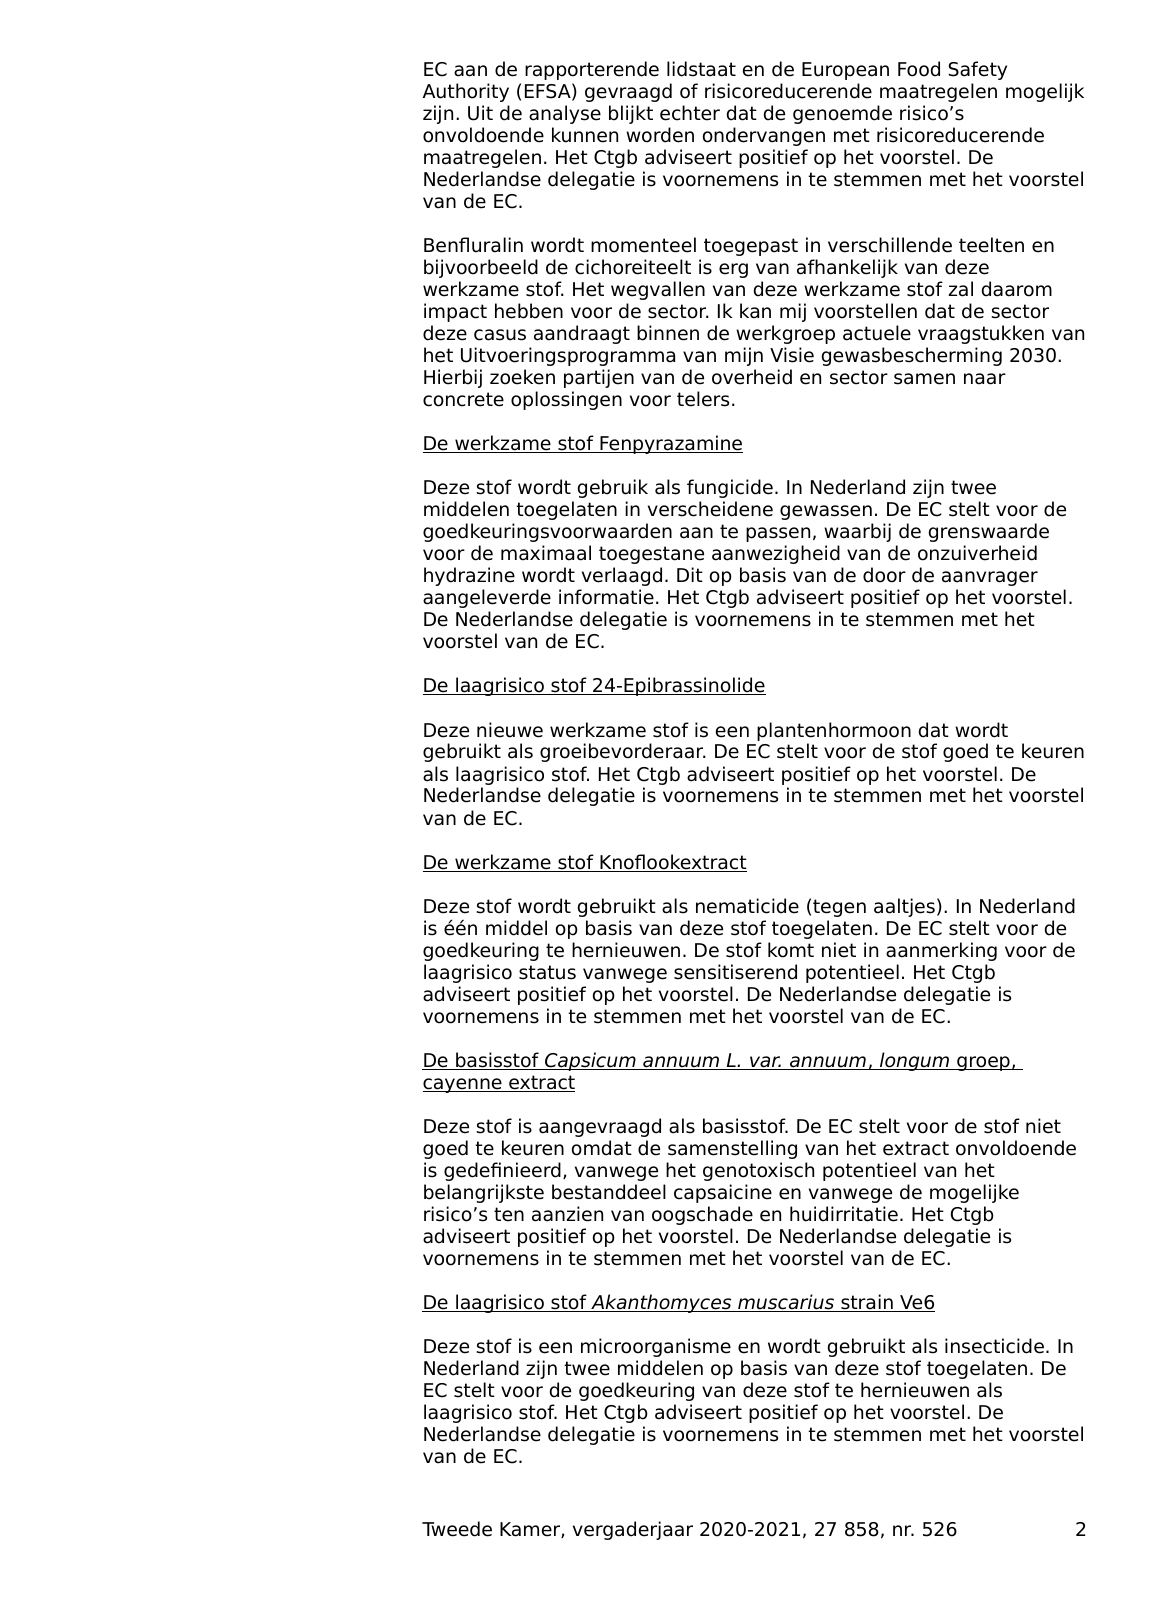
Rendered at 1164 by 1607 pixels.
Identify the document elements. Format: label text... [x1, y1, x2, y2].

text Deze stof is een microorganisme en wordt gebruikt als insecticide. In Nederland zijn twee middelen op basis van deze stof toegelaten. De EC stelt voor de goedkeuring van deze stof te hernieuwen als laagrisico stof. Het Ctgb adviseert positief op het voorstel. De Nederlandse delegatie is voornemens in te stemmen met het voorstel van de EC. [422, 1336, 1087, 1468]
text Benfluralin wordt momenteel toegepast in verschillende teelten en bijvoorbeeld de cichoreiteelt is erg van afhankelijk van deze werkzame stof. Het wegvallen van deze werkzame stof zal daarom impact hebben voor de sector. Ik kan mij voorstellen dat de sector deze casus aandraagt binnen de werkgroep actuele vraagstukken van het Uitvoeringsprogramma van mijn Visie gewasbescherming 2030. Hierbij zoeken partijen van de overheid en sector samen naar concrete oplossingen voor telers. [422, 235, 1087, 411]
subtitle De basisstof Capsicum annuum L. var. annuum, longum groep, cayenne extract [422, 1050, 1087, 1094]
subtitle De laagrisico stof 24-Epibrassinolide [422, 675, 1087, 697]
text Deze nieuwe werkzame stof is een plantenhormoon dat wordt gebruikt als groeibevorderaar. De EC stelt voor de stof goed te keuren als laagrisico stof. Het Ctgb adviseert positief op het voorstel. De Nederlandse delegatie is voornemens in te stemmen met het voorstel van de EC. [422, 719, 1087, 829]
subtitle De laagrisico stof Akanthomyces muscarius strain Ve6 [422, 1292, 1087, 1314]
text Deze stof wordt gebruik als fungicide. In Nederland zijn twee middelen toegelaten in verscheidene gewassen. De EC stelt voor de goedkeuringsvoorwaarden aan te passen, waarbij de grenswaarde voor de maximaal toegestane aanwezigheid van de onzuiverheid hydrazine wordt verlaagd. Dit op basis van de door de aanvrager aangeleverde informatie. Het Ctgb adviseert positief op het voorstel. De Nederlandse delegatie is voornemens in te stemmen met het voorstel van de EC. [422, 477, 1087, 653]
text EC aan de rapporterende lidstaat en de European Food Safety Authority (EFSA) gevraagd of risicoreducerende maatregelen mogelijk zijn. Uit de analyse blijkt echter dat de genoemde risico’s onvoldoende kunnen worden ondervangen met risicoreducerende maatregelen. Het Ctgb adviseert positief op het voorstel. De Nederlandse delegatie is voornemens in te stemmen met het voorstel van de EC. [422, 59, 1087, 213]
text Deze stof wordt gebruikt als nematicide (tegen aaltjes). In Nederland is één middel op basis van deze stof toegelaten. De EC stelt voor de goedkeuring te hernieuwen. De stof komt niet in aanmerking voor de laagrisico status vanwege sensitiserend potentieel. Het Ctgb adviseert positief op het voorstel. De Nederlandse delegatie is voornemens in te stemmen met het voorstel van de EC. [422, 896, 1087, 1028]
subtitle De werkzame stof Knoflookextract [422, 852, 1087, 873]
text Deze stof is aangevraagd als basisstof. De EC stelt voor de stof niet goed te keuren omdat de samenstelling van het extract onvoldoende is gedefinieerd, vanwege het genotoxisch potentieel van het belangrijkste bestanddeel capsaicine en vanwege de mogelijke risico’s ten aanzien van oogschade en huidirritatie. Het Ctgb adviseert positief op het voorstel. De Nederlandse delegatie is voornemens in te stemmen met het voorstel van de EC. [422, 1116, 1087, 1270]
subtitle De werkzame stof Fenpyrazamine [422, 433, 1087, 455]
